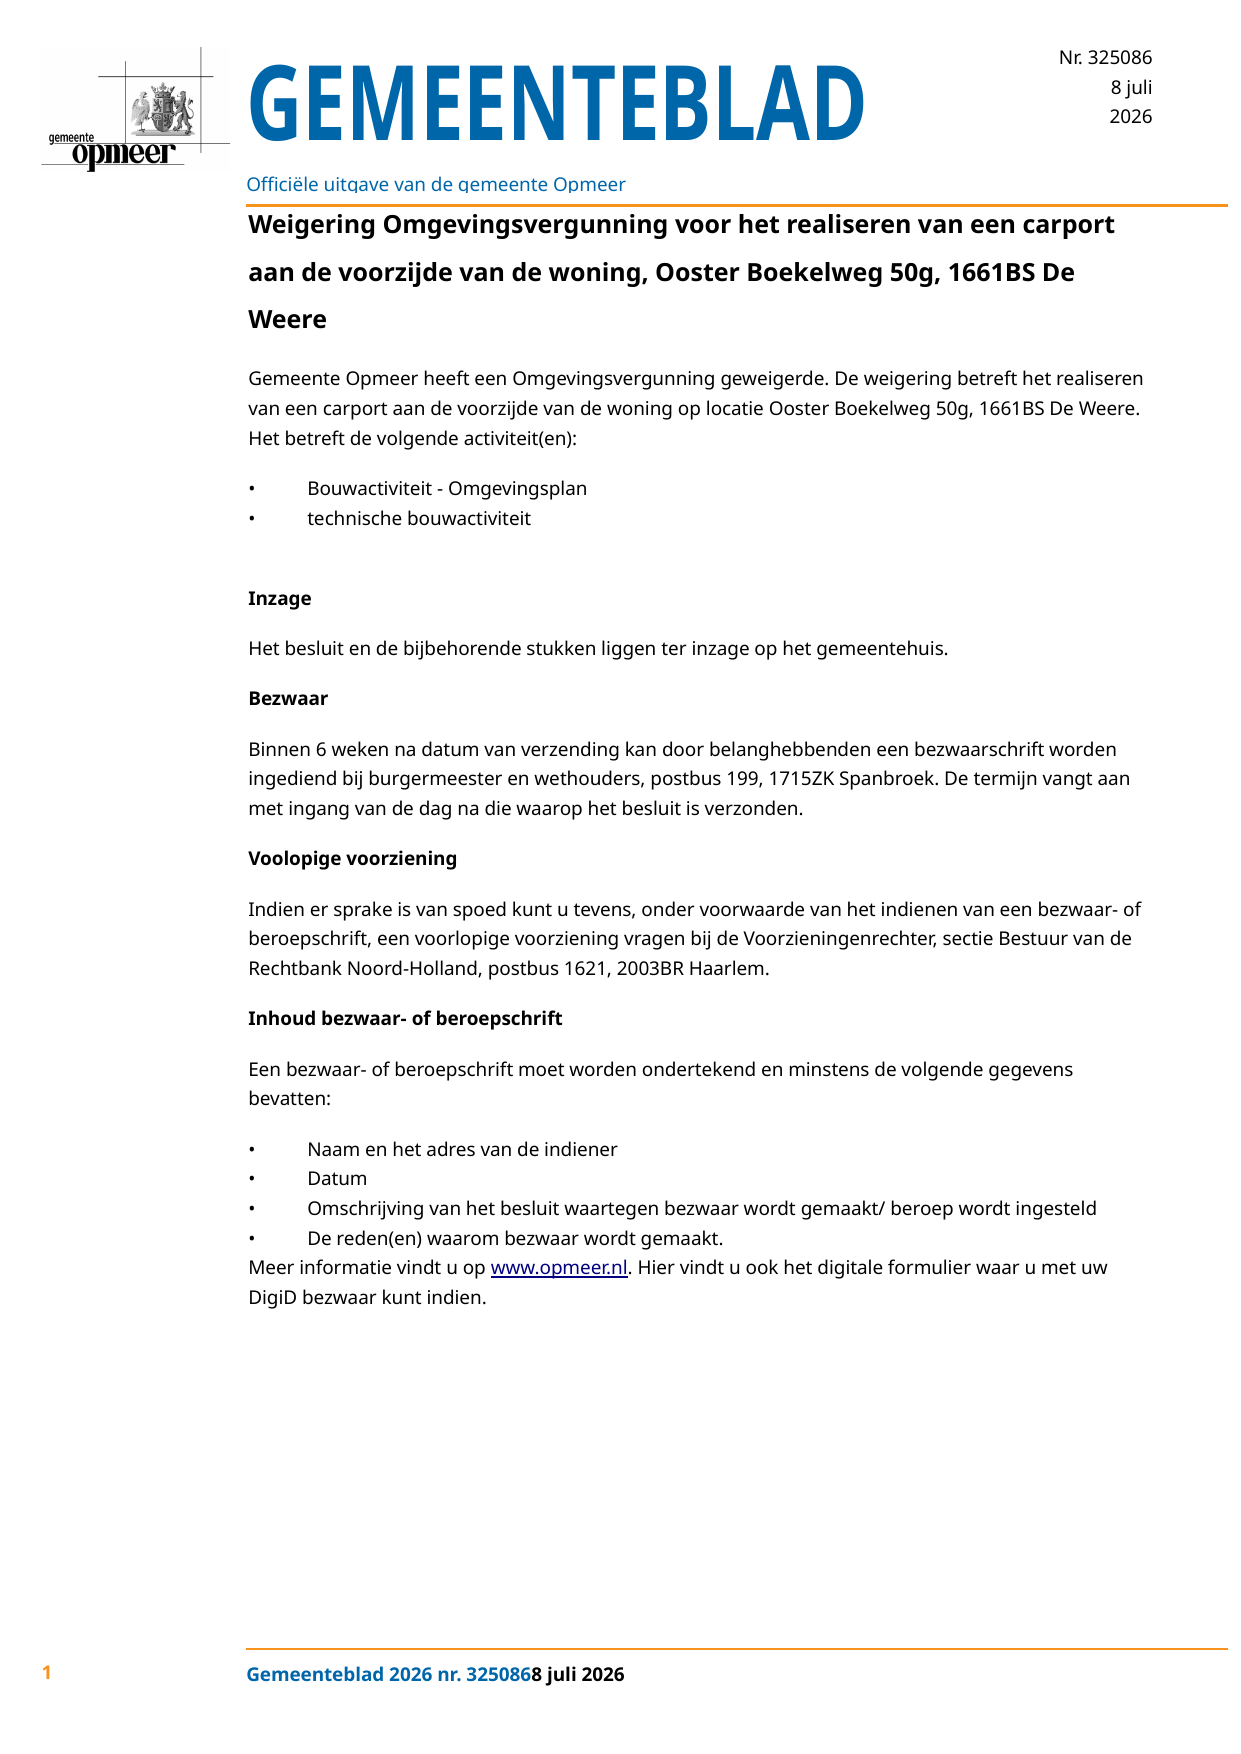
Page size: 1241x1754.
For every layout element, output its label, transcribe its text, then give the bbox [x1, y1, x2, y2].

text Inhoud bezwaar- of beroepschrift [248, 1006, 1152, 1031]
text Weigering Omgevingsvergunning voor het realiseren van een carport aan de voorzijde van de woning, Ooster Boekelweg 50g, 1661BS De Weere [248, 207, 1152, 336]
text Het besluit en de bijbehorende stukken liggen ter inzage op het gemeentehuis. [248, 635, 1152, 661]
text Een bezwaar- of beroepschrift moet worden ondertekend en minstens de volgende gegevens bevatten: [248, 1056, 1152, 1111]
list Naam en het adres van de indiener [248, 1136, 1152, 1162]
text Bezwaar [248, 686, 1152, 711]
text Voolopige voorziening [248, 846, 1152, 871]
list technische bouwactiviteit [248, 505, 1152, 530]
text Meer informatie vindt u op www.opmeer.nl. Hier vindt u ook het digitale formulier waar u met uw DigiD bezwaar kunt indien. [248, 1254, 1152, 1309]
list Omschrijving van het besluit waartegen bezwaar wordt gemaakt/ beroep wordt ingesteld [248, 1195, 1152, 1221]
list De reden(en) waarom bezwaar wordt gemaakt. [248, 1225, 1152, 1250]
text Indien er sprake is van spoed kunt u tevens, onder voorwaarde van het indienen van een bezwaar- of beroepschrift, een voorlopige voorziening vragen bij de Voorzieningenrechter, sectie Bestuur van de Rechtbank Noord-Holland, postbus 1621, 2003BR Haarlem. [248, 896, 1152, 981]
text Gemeente Opmeer heeft een Omgevingsvergunning geweigerde. De weigering betreft het realiseren van een carport aan de voorzijde van de woning op locatie Ooster Boekelweg 50g, 1661BS De Weere. Het betreft de volgende activiteit(en): [248, 366, 1152, 450]
picture [41, 47, 231, 172]
text Inzage [248, 585, 1152, 610]
list Datum [248, 1166, 1152, 1191]
list Bouwactiviteit - Omgevingsplan [248, 475, 1152, 501]
text Binnen 6 weken na datum van verzending kan door belanghebbenden een bezwaarschrift worden ingediend bij burgermeester en wethouders, postbus 199, 1715ZK Spanbroek. De termijn vangt aan met ingang van de dag na die waarop het besluit is verzonden. [248, 736, 1152, 821]
